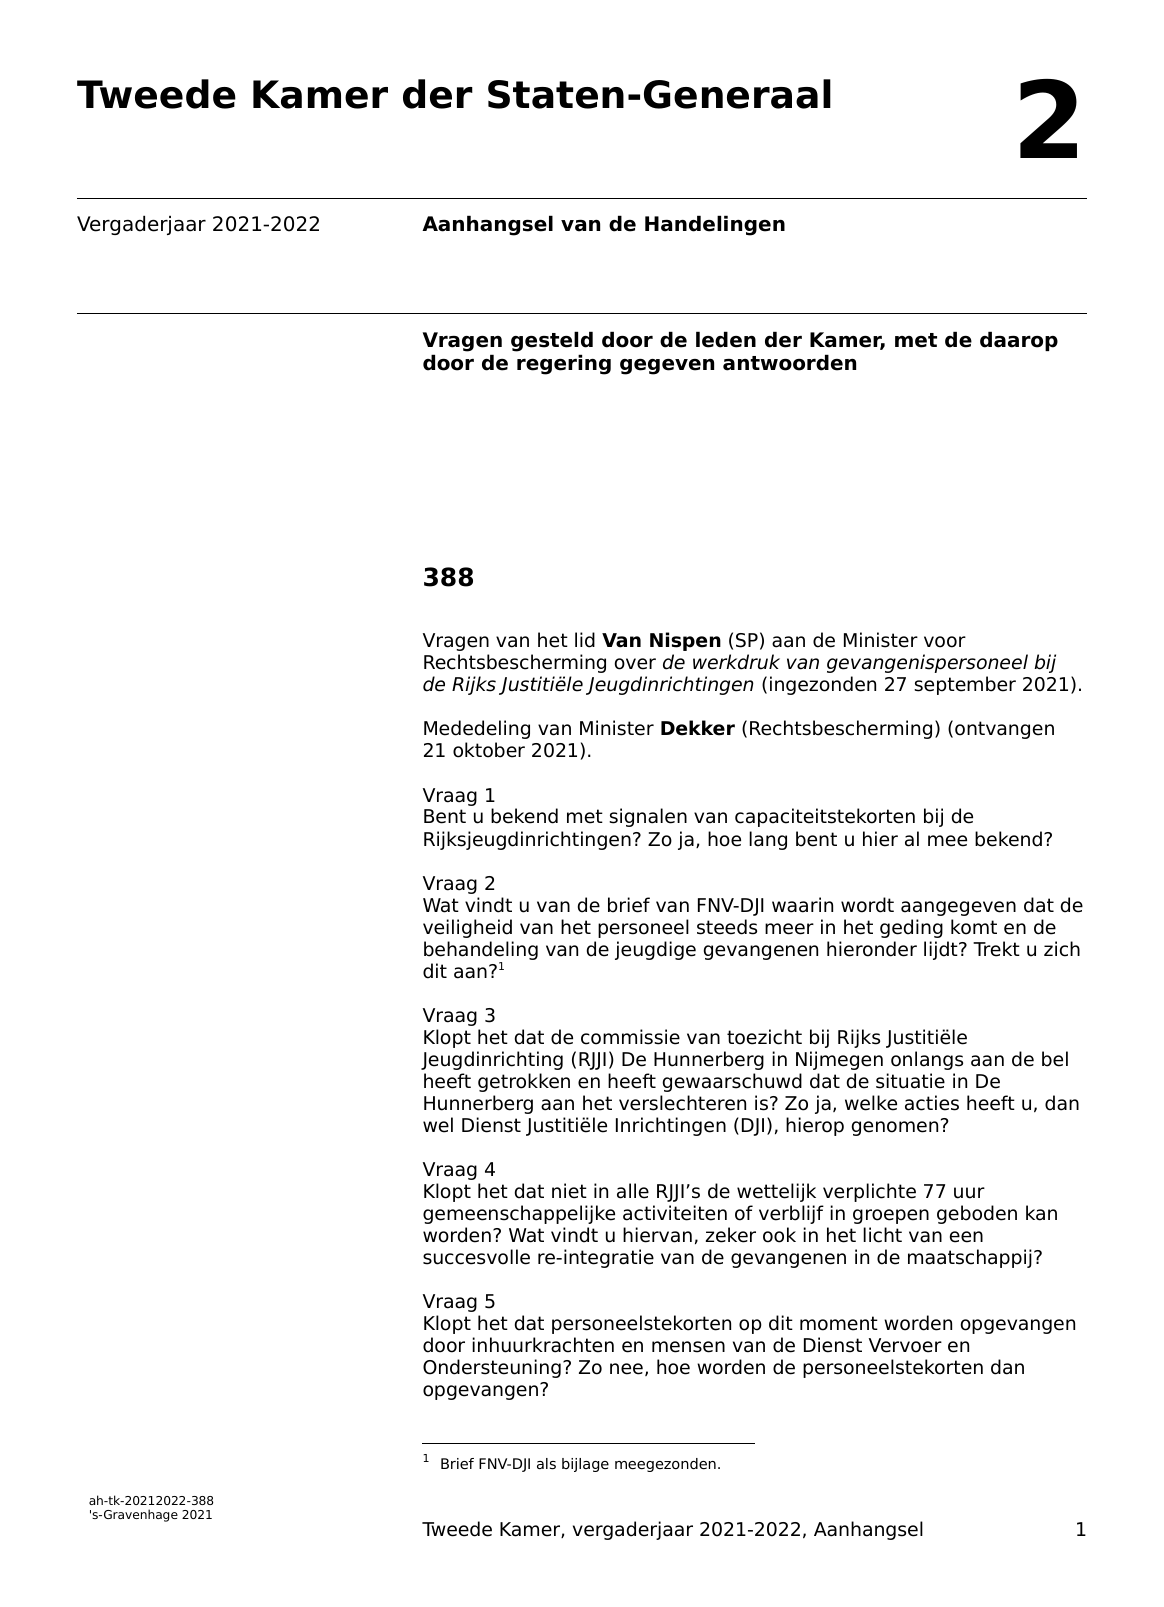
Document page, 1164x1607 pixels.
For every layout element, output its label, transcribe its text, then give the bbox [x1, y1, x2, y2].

table_header 2 [886, 59, 1087, 198]
table_cell Vragen gesteld door de leden der Kamer, met de daarop door de regering gegeven antwoorden [422, 314, 1087, 375]
text ah-tk-20212022-388 [88, 1494, 323, 1508]
text Bent u bekend met signalen van capaciteitstekorten bij de Rijksjeugdinrichtingen? Zo ja, hoe lang bent u hier al mee bekend? [422, 806, 1087, 850]
text Vragen van het lid Van Nispen (SP) aan de Minister voor Rechtsbescherming over de werkdruk van gevangenispersoneel bij de Rijks Justitiële Jeugdinrichtingen (ingezonden 27 september 2021). [422, 630, 1087, 696]
text Vraag 3 [422, 1005, 1087, 1027]
text Mededeling van Minister Dekker (Rechtsbescherming) (ontvangen 21 oktober 2021). [422, 718, 1087, 762]
text Wat vindt u van de brief van FNV-DJI waarin wordt aangegeven dat de veiligheid van het personeel steeds meer in het geding komt en de behandeling van de jeugdige gevangenen hieronder lijdt? Trekt u zich dit aan? [422, 894, 1087, 982]
text Klopt het dat de commissie van toezicht bij Rijks Justitiële Jeugdinrichting (RJJI) De Hunnerberg in Nijmegen onlangs aan de bel heeft getrokken en heeft gewaarschuwd dat de situatie in De Hunnerberg aan het verslechteren is? Zo ja, welke acties heeft u, dan wel Dienst Justitiële Inrichtingen (DJI), hierop genomen? [422, 1027, 1087, 1137]
text Klopt het dat personeelstekorten op dit moment worden opgevangen door inhuurkrachten en mensen van de Dienst Vervoer en Ondersteuning? Zo nee, hoe worden de personeelstekorten dan opgevangen? [422, 1313, 1087, 1401]
text Klopt het dat niet in alle RJJI’s de wettelijk verplichte 77 uur gemeenschappelijke activiteiten of verblijf in groepen geboden kan worden? Wat vindt u hiervan, zeker ook in het licht van een succesvolle re-integratie van de gevangenen in de maatschappij? [422, 1181, 1087, 1269]
text Vraag 2 [422, 873, 1087, 894]
text Vraag 1 [422, 784, 1087, 806]
text Brief FNV-DJI als bijlage meegezonden. [422, 1452, 1087, 1474]
text 388 [422, 563, 1087, 592]
text 's-Gravenhage 2021 [88, 1508, 323, 1522]
table_cell Vergaderjaar 2021-2022 [77, 199, 422, 313]
table_header Tweede Kamer der Staten-Generaal [77, 59, 886, 198]
table_cell Aanhangsel van de Handelingen [422, 199, 1087, 313]
text Vraag 5 [422, 1291, 1087, 1313]
table_cell [77, 314, 422, 375]
text Vraag 4 [422, 1159, 1087, 1181]
